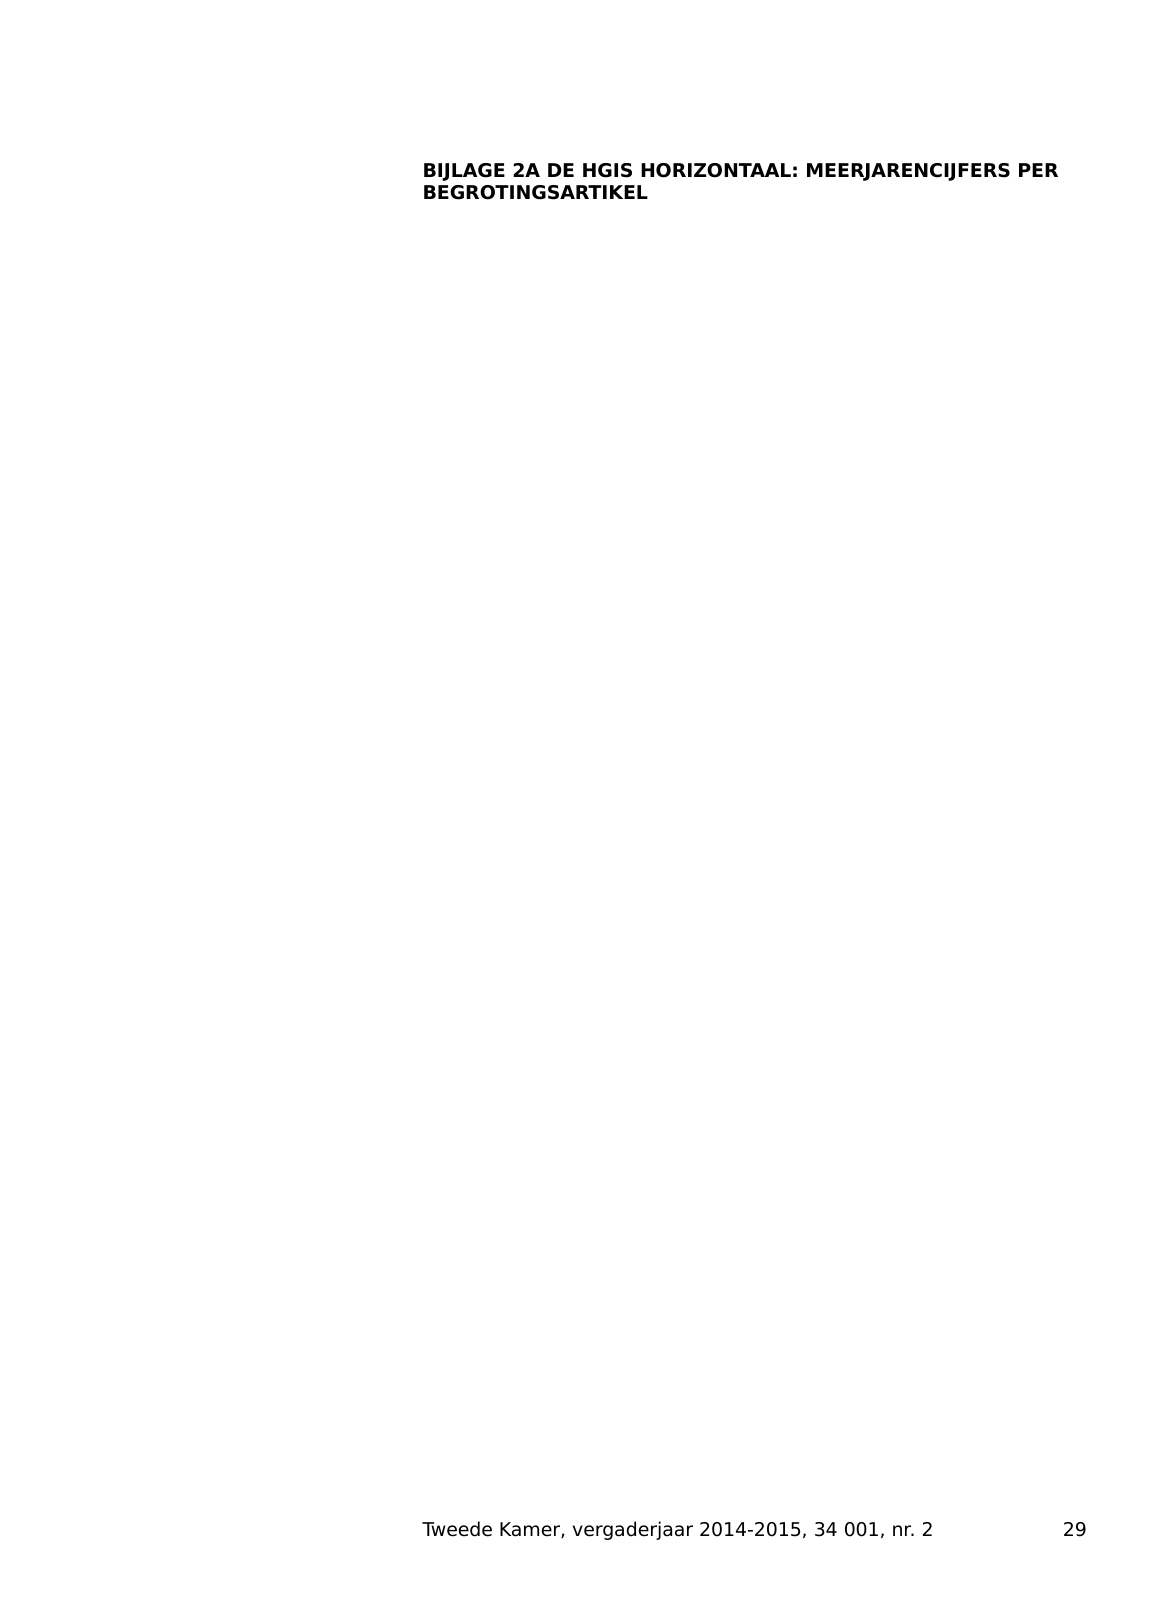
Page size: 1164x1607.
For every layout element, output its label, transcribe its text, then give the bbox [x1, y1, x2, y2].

subtitle BIJLAGE 2A DE HGIS HORIZONTAAL: MEERJARENCIJFERS PER BEGROTINGSARTIKEL [422, 160, 1087, 204]
